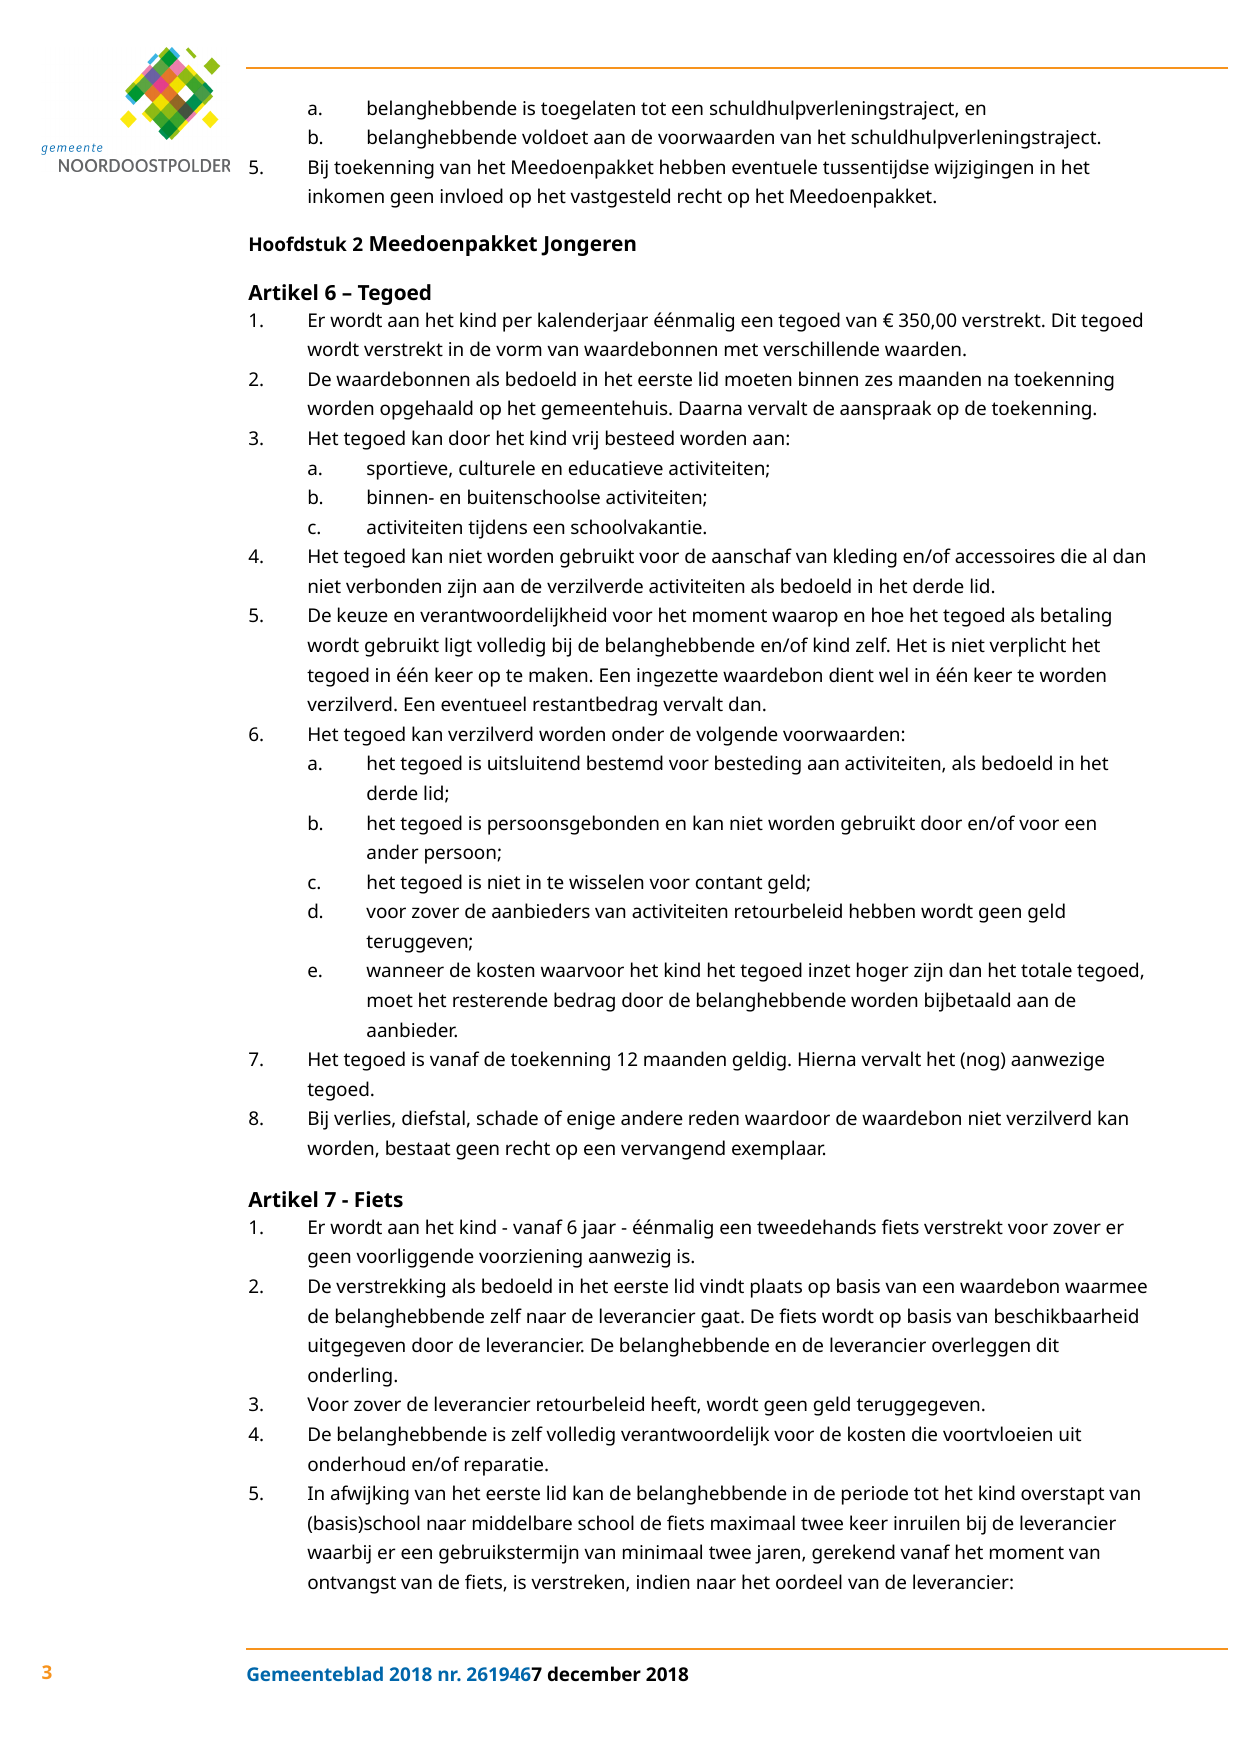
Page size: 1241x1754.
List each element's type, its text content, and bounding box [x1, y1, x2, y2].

list activiteiten tijdens een schoolvakantie. [307, 514, 1152, 540]
list Bij verlies, diefstal, schade of enige andere reden waardoor de waardebon niet verzilverd kan worden, bestaat geen recht op een vervangend exemplaar. [248, 1106, 1152, 1161]
list sportieve, culturele en educatieve activiteiten; [307, 455, 1152, 481]
list Het tegoed kan niet worden gebruikt voor de aanschaf van kleding en/of accessoires die al dan niet verbonden zijn aan de verzilverde activiteiten als bedoeld in het derde lid. [248, 543, 1152, 599]
list Het tegoed is vanaf de toekenning 12 maanden geldig. Hierna vervalt het (nog) aanwezige tegoed. [248, 1046, 1152, 1102]
picture [41, 47, 231, 172]
list het tegoed is uitsluitend bestemd voor besteding aan activiteiten, als bedoeld in het derde lid; [307, 751, 1152, 806]
text Artikel 7 - Fiets [248, 1186, 1152, 1214]
list De waardebonnen als bedoeld in het eerste lid moeten binnen zes maanden na toekenning worden opgehaald op het gemeentehuis. Daarna vervalt de aanspraak op de toekenning. [248, 366, 1152, 421]
list Het tegoed kan verzilverd worden onder de volgende voorwaarden: [248, 721, 1152, 747]
list Er wordt aan het kind - vanaf 6 jaar - éénmalig een tweedehands fiets verstrekt voor zover er geen voorliggende voorziening aanwezig is. [248, 1214, 1152, 1269]
list Er wordt aan het kind per kalenderjaar éénmalig een tegoed van € 350,00 verstrekt. Dit tegoed wordt verstrekt in de vorm van waardebonnen met verschillende waarden. [248, 307, 1152, 362]
list binnen- en buitenschoolse activiteiten; [307, 484, 1152, 510]
list De belanghebbende is zelf volledig verantwoordelijk voor de kosten die voortvloeien uit onderhoud en/of reparatie. [248, 1421, 1152, 1476]
list wanneer de kosten waarvoor het kind het tegoed inzet hoger zijn dan het totale tegoed, moet het resterende bedrag door de belanghebbende worden bijbetaald aan de aanbieder. [307, 958, 1152, 1043]
list De keuze en verantwoordelijkheid voor het moment waarop en hoe het tegoed als betaling wordt gebruikt ligt volledig bij de belanghebbende en/of kind zelf. Het is niet verplicht het tegoed in één keer op te maken. Een ingezette waardebon dient wel in één keer te worden verzilverd. Een eventueel restantbedrag vervalt dan. [248, 603, 1152, 717]
list voor zover de aanbieders van activiteiten retourbeleid hebben wordt geen geld teruggeven; [307, 898, 1152, 954]
text Artikel 6 – Tegoed [248, 278, 1152, 307]
list het tegoed is niet in te wisselen voor contant geld; [307, 869, 1152, 895]
list Bij toekenning van het Meedoenpakket hebben eventuele tussentijdse wijzigingen in het inkomen geen invloed op het vastgesteld recht op het Meedoenpakket. [248, 154, 1152, 209]
list De verstrekking als bedoeld in het eerste lid vindt plaats op basis van een waardebon waarmee de belanghebbende zelf naar de leverancier gaat. De fiets wordt op basis van beschikbaarheid uitgegeven door de leverancier. De belanghebbende en de leverancier overleggen dit onderling. [248, 1273, 1152, 1388]
list het tegoed is persoonsgebonden en kan niet worden gebruikt door en/of voor een ander persoon; [307, 810, 1152, 865]
list Voor zover de leverancier retourbeleid heeft, wordt geen geld teruggegeven. [248, 1392, 1152, 1417]
list In afwijking van het eerste lid kan de belanghebbende in de periode tot het kind overstapt van (basis)school naar middelbare school de fiets maximaal twee keer inruilen bij de leverancier waarbij er een gebruikstermijn van minimaal twee jaren, gerekend vanaf het moment van ontvangst van de fiets, is verstreken, indien naar het oordeel van de leverancier: [248, 1480, 1152, 1595]
list Het tegoed kan door het kind vrij besteed worden aan: [248, 425, 1152, 451]
text Hoofdstuk 2 Meedoenpakket Jongeren [248, 229, 1152, 258]
list belanghebbende is toegelaten tot een schuldhulpverleningstraject, en [307, 95, 1152, 121]
list belanghebbende voldoet aan de voorwaarden van het schuldhulpverleningstraject. [307, 124, 1152, 150]
